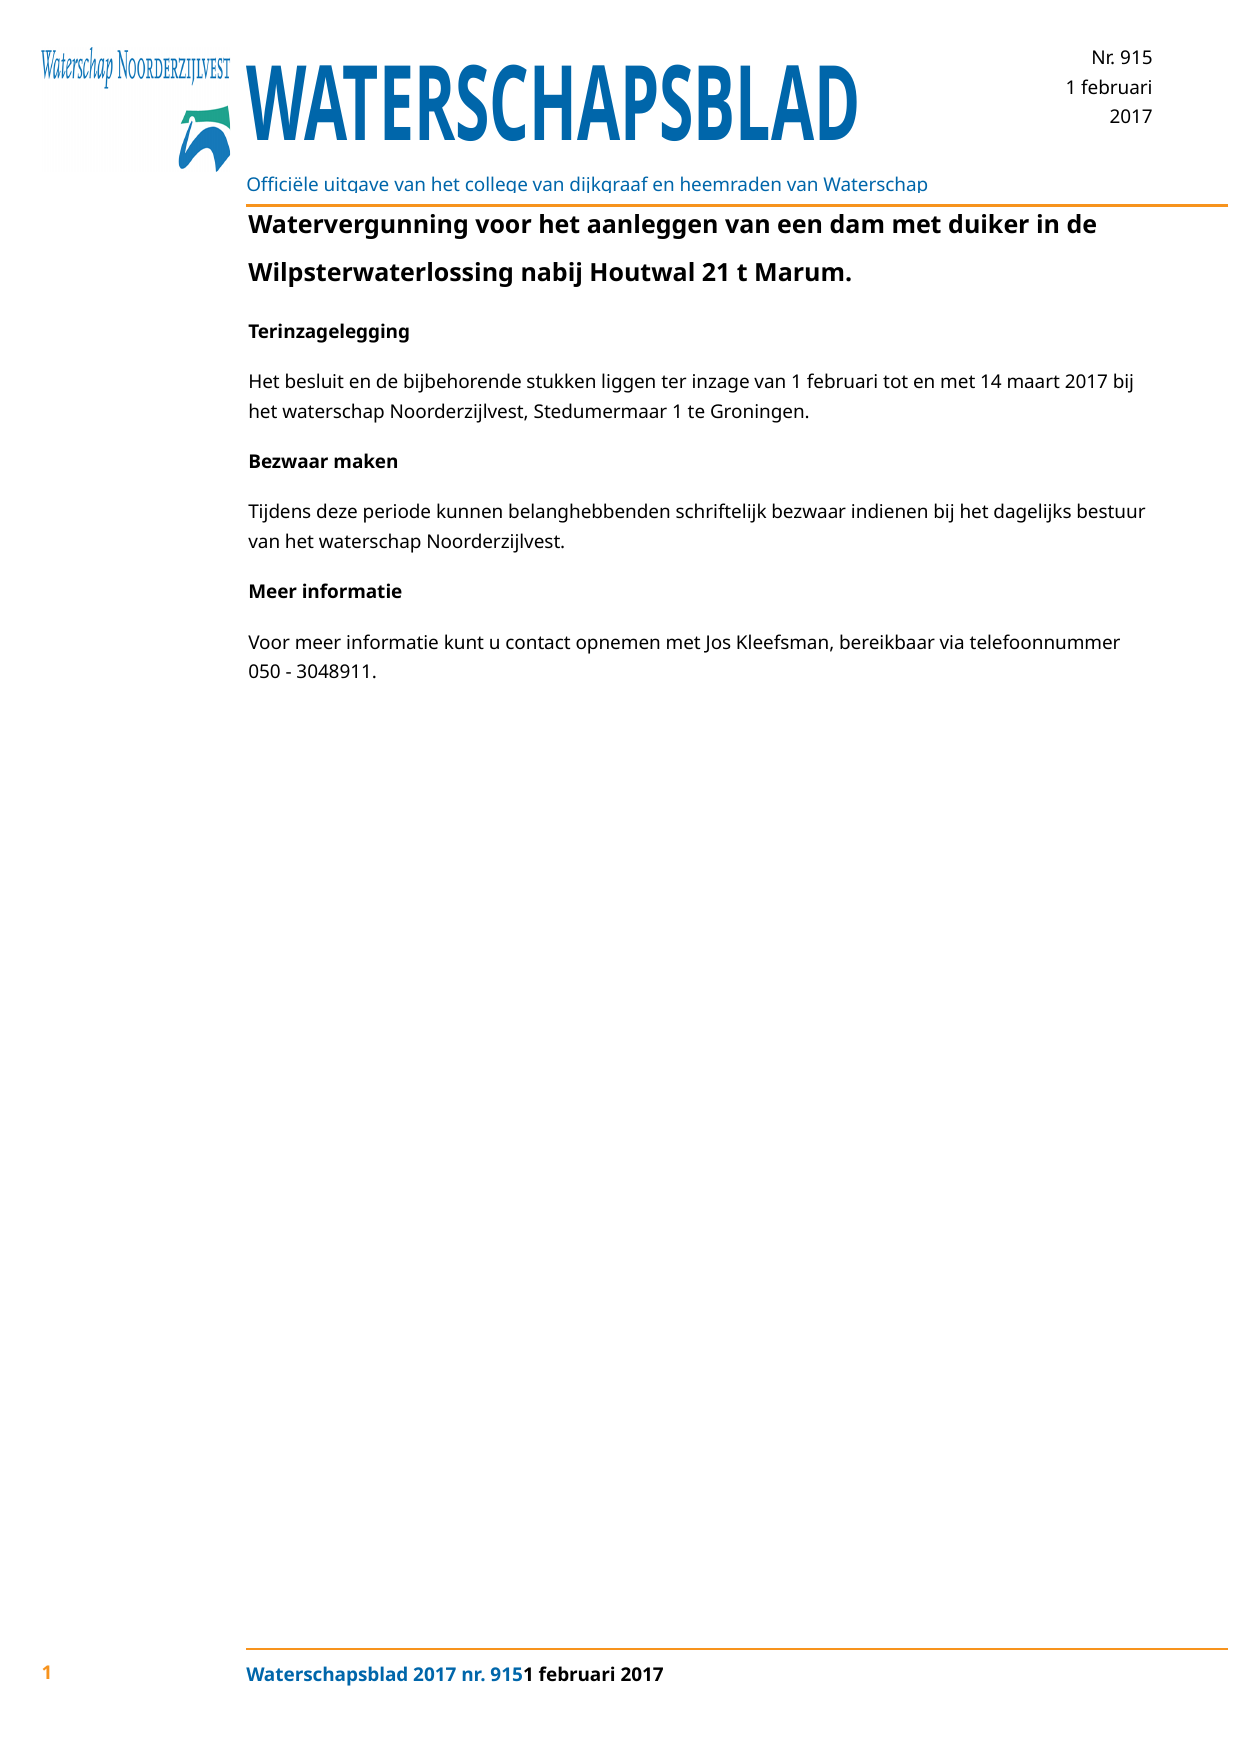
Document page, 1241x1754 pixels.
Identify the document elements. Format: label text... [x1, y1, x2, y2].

picture [41, 47, 231, 172]
text Bezwaar maken [248, 448, 1152, 474]
text Het besluit en de bijbehorende stukken liggen ter inzage van 1 februari tot en met 14 maart 2017 bij het waterschap Noorderzijlvest, Stedumermaar 1 te Groningen. [248, 368, 1152, 424]
text Meer informatie [248, 579, 1152, 604]
text Voor meer informatie kunt u contact opnemen met Jos Kleefsman, bereikbaar via telefoonnummer 050 - 3048911. [248, 629, 1152, 684]
text Tijdens deze periode kunnen belanghebbenden schriftelijk bezwaar indienen bij het dagelijks bestuur van het waterschap Noorderzijlvest. [248, 499, 1152, 554]
text Terinzagelegging [248, 318, 1152, 344]
text Watervergunning voor het aanleggen van een dam met duiker in de Wilpsterwaterlossing nabij Houtwal 21 t Marum. [248, 207, 1152, 288]
